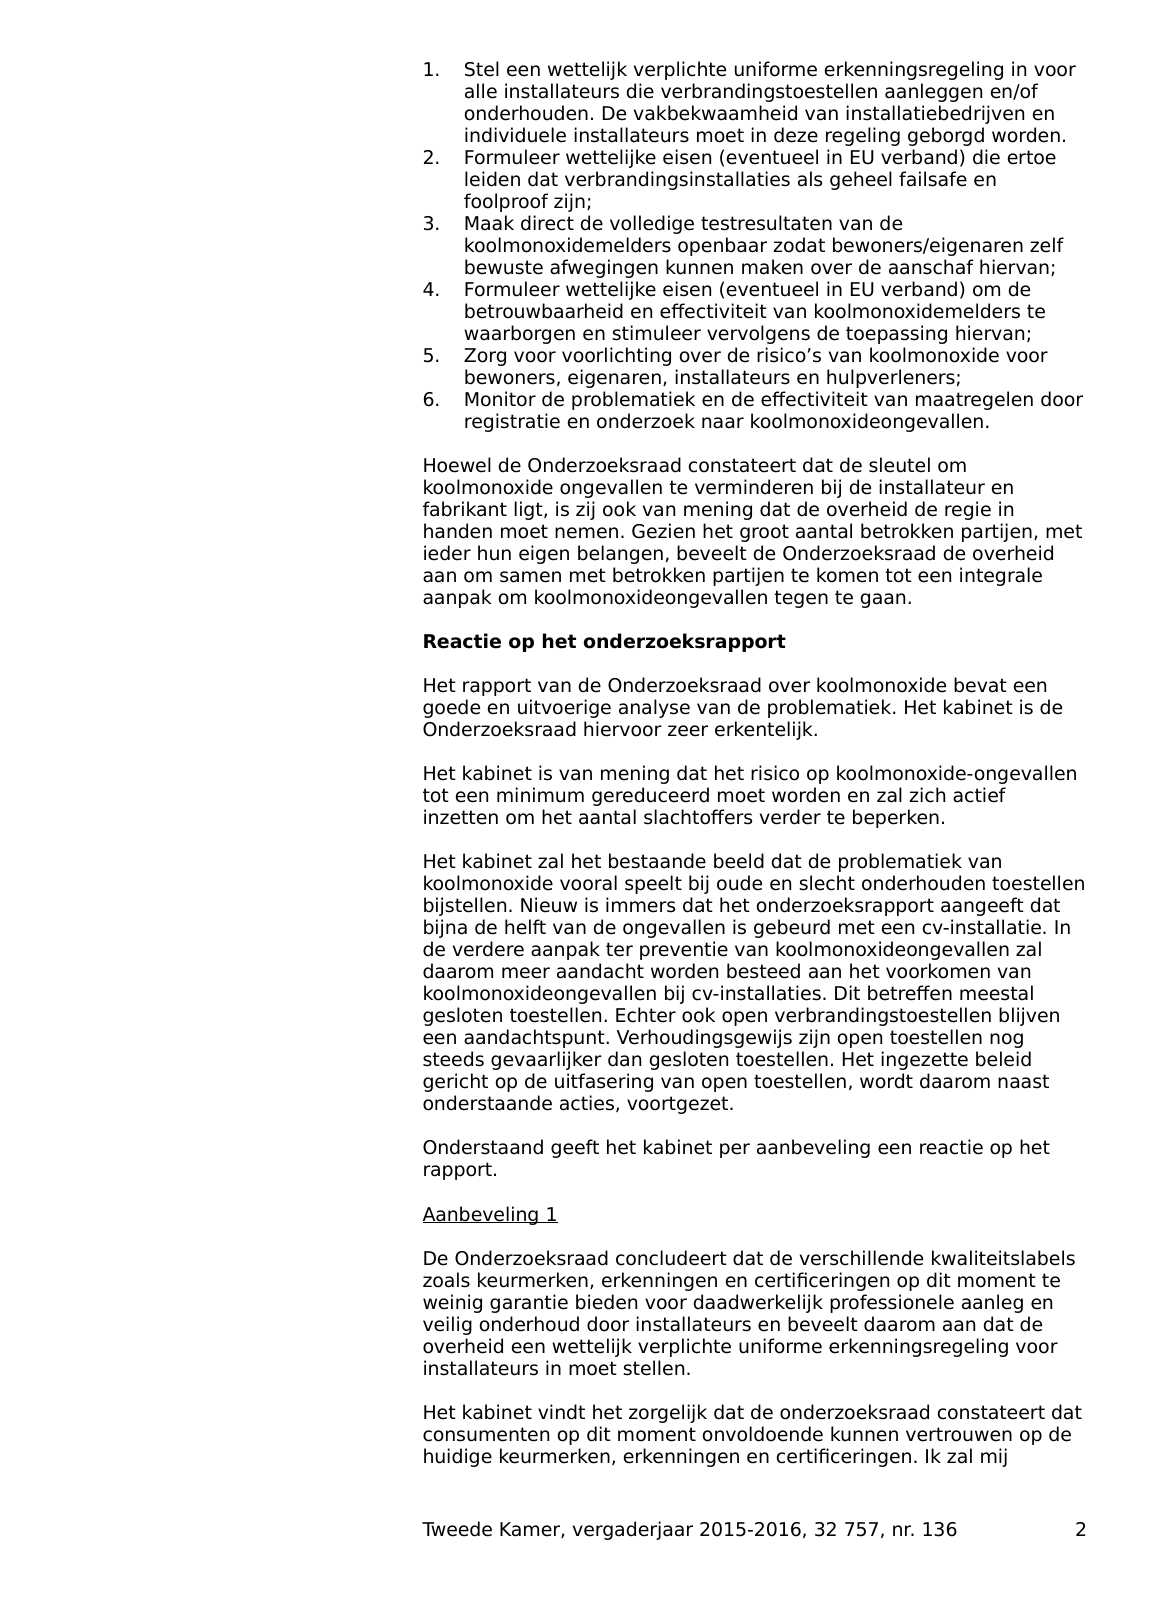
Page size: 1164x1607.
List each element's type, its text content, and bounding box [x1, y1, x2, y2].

text 5. Zorg voor voorlichting over de risico’s van koolmonoxide voor bewoners, eigenaren, installateurs en hulpverleners; [422, 345, 1087, 389]
text Het kabinet is van mening dat het risico op koolmonoxide-ongevallen tot een minimum gereduceerd moet worden en zal zich actief inzetten om het aantal slachtoffers verder te beperken. [422, 763, 1087, 829]
text 3. Maak direct de volledige testresultaten van de koolmonoxidemelders openbaar zodat bewoners/eigenaren zelf bewuste afwegingen kunnen maken over de aanschaf hiervan; [422, 213, 1087, 279]
text Het rapport van de Onderzoeksraad over koolmonoxide bevat een goede en uitvoerige analyse van de problematiek. Het kabinet is de Onderzoeksraad hiervoor zeer erkentelijk. [422, 675, 1087, 741]
text Onderstaand geeft het kabinet per aanbeveling een reactie op het rapport. [422, 1137, 1087, 1181]
text 4. Formuleer wettelijke eisen (eventueel in EU verband) om de betrouwbaarheid en effectiviteit van koolmonoxidemelders te waarborgen en stimuleer vervolgens de toepassing hiervan; [422, 279, 1087, 345]
text Het kabinet vindt het zorgelijk dat de onderzoeksraad constateert dat consumenten op dit moment onvoldoende kunnen vertrouwen op de huidige keurmerken, erkenningen en certificeringen. Ik zal mij [422, 1402, 1087, 1468]
text 2. Formuleer wettelijke eisen (eventueel in EU verband) die ertoe leiden dat verbrandingsinstallaties als geheel failsafe en foolproof zijn; [422, 147, 1087, 213]
text 1. Stel een wettelijk verplichte uniforme erkenningsregeling in voor alle installateurs die verbrandingstoestellen aanleggen en/of onderhouden. De vakbekwaamheid van installatiebedrijven en individuele installateurs moet in deze regeling geborgd worden. [422, 59, 1087, 147]
text De Onderzoeksraad concludeert dat de verschillende kwaliteitslabels zoals keurmerken, erkenningen en certificeringen op dit moment te weinig garantie bieden voor daadwerkelijk professionele aanleg en veilig onderhoud door installateurs en beveelt daarom aan dat de overheid een wettelijk verplichte uniforme erkenningsregeling voor installateurs in moet stellen. [422, 1248, 1087, 1379]
text 6. Monitor de problematiek en de effectiviteit van maatregelen door registratie en onderzoek naar koolmonoxideongevallen. [422, 389, 1087, 433]
subtitle Aanbeveling 1 [422, 1203, 1087, 1225]
text Het kabinet zal het bestaande beeld dat de problematiek van koolmonoxide vooral speelt bij oude en slecht onderhouden toestellen bijstellen. Nieuw is immers dat het onderzoeksrapport aangeeft dat bijna de helft van de ongevallen is gebeurd met een cv-installatie. In de verdere aanpak ter preventie van koolmonoxideongevallen zal daarom meer aandacht worden besteed aan het voorkomen van koolmonoxideongevallen bij cv-installaties. Dit betreffen meestal gesloten toestellen. Echter ook open verbrandingstoestellen blijven een aandachtspunt. Verhoudingsgewijs zijn open toestellen nog steeds gevaarlijker dan gesloten toestellen. Het ingezette beleid gericht op de uitfasering van open toestellen, wordt daarom naast onderstaande acties, voortgezet. [422, 851, 1087, 1115]
subtitle Reactie op het onderzoeksrapport [422, 631, 1087, 653]
text Hoewel de Onderzoeksraad constateert dat de sleutel om koolmonoxide ongevallen te verminderen bij de installateur en fabrikant ligt, is zij ook van mening dat de overheid de regie in handen moet nemen. Gezien het groot aantal betrokken partijen, met ieder hun eigen belangen, beveelt de Onderzoeksraad de overheid aan om samen met betrokken partijen te komen tot een integrale aanpak om koolmonoxideongevallen tegen te gaan. [422, 455, 1087, 609]
